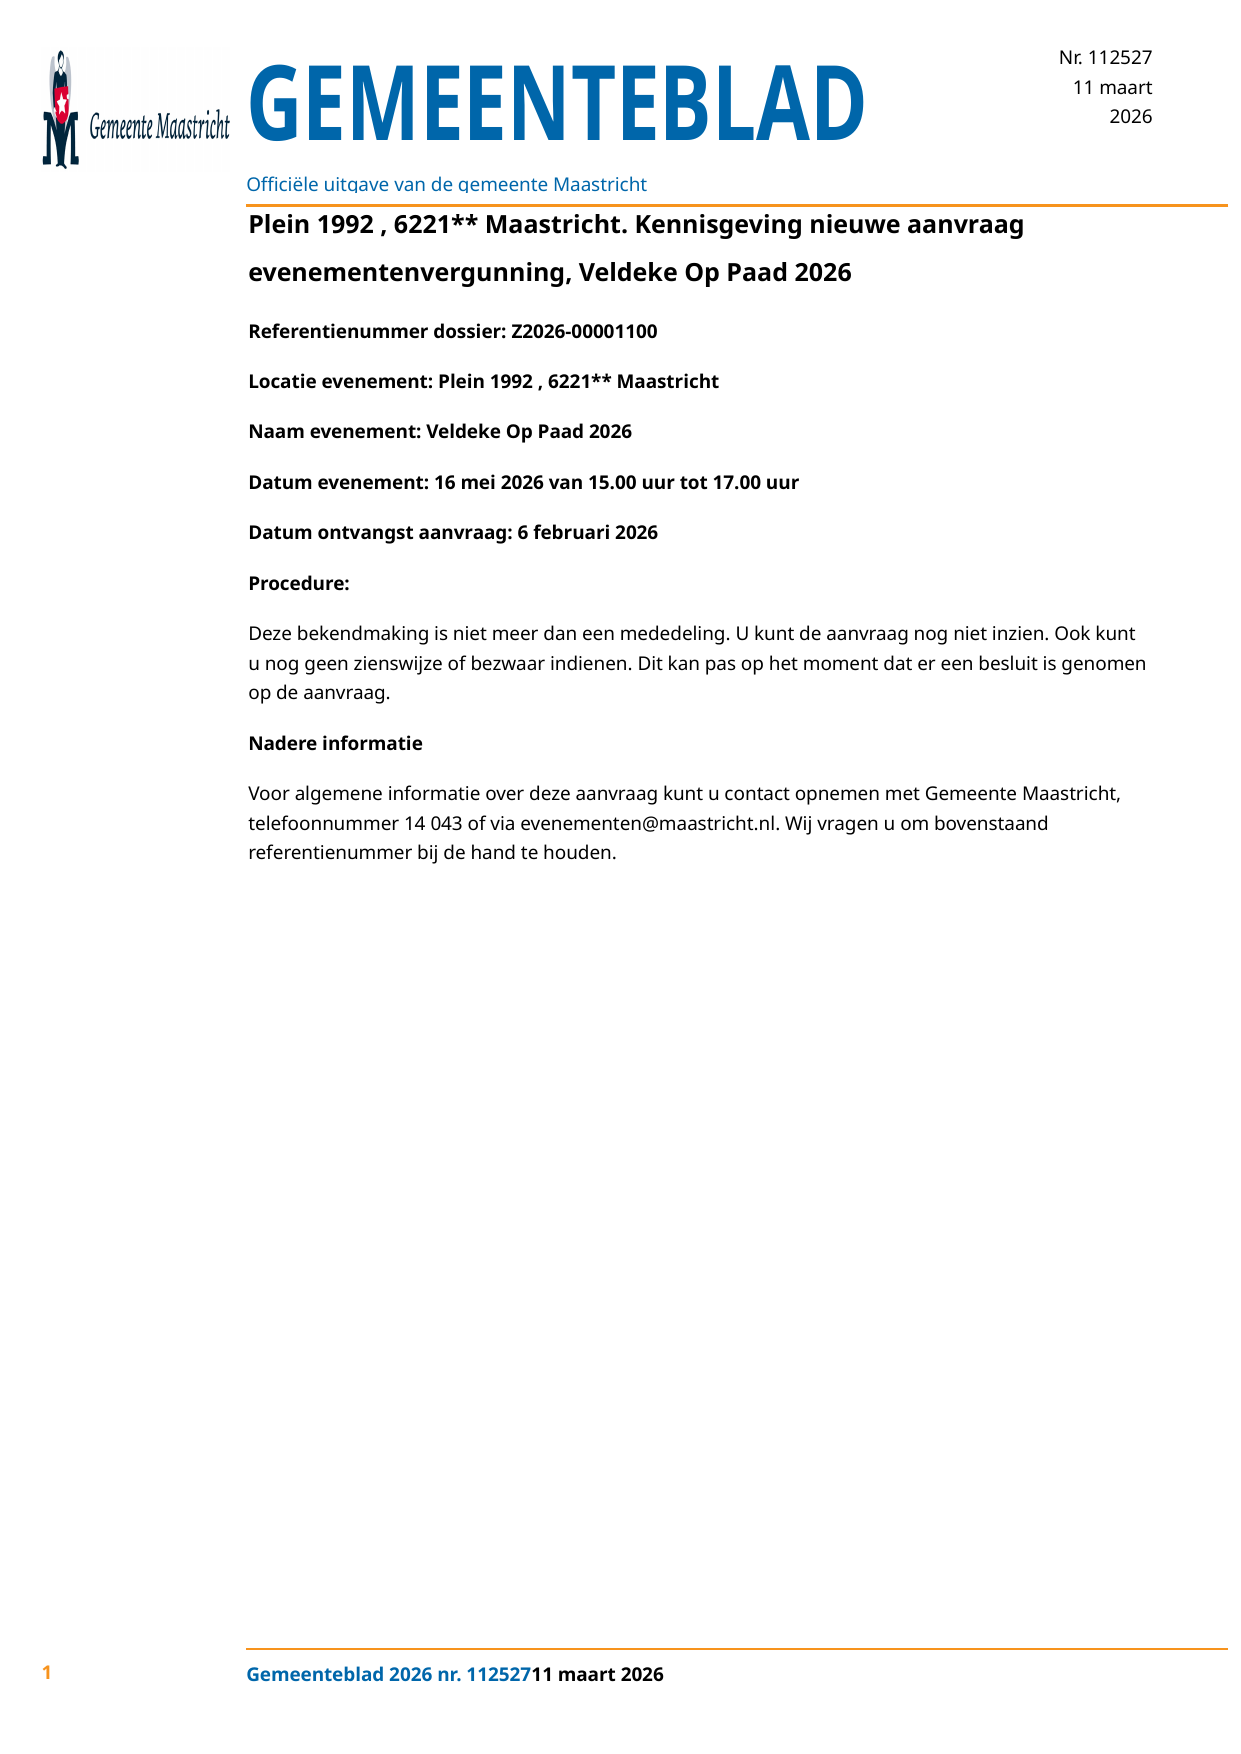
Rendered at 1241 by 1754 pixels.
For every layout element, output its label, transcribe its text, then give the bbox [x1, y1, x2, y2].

text Datum ontvangst aanvraag: 6 februari 2026 [248, 519, 1152, 545]
text Referentienummer dossier: Z2026-00001100 [248, 318, 1152, 344]
text Deze bekendmaking is niet meer dan een mededeling. U kunt de aanvraag nog niet inzien. Ook kunt u nog geen zienswijze of bezwaar indienen. Dit kan pas op het moment dat er een besluit is genomen op de aanvraag. [248, 620, 1152, 705]
picture [41, 47, 231, 172]
text Procedure: [248, 570, 1152, 596]
text Voor algemene informatie over deze aanvraag kunt u contact opnemen met Gemeente Maastricht, telefoonnummer 14 043 of via evenementen@maastricht.nl. Wij vragen u om bovenstaand referentienummer bij de hand te houden. [248, 780, 1152, 865]
text Plein 1992 , 6221** Maastricht. Kennisgeving nieuwe aanvraag evenementenvergunning, Veldeke Op Paad 2026 [248, 207, 1152, 288]
text Naam evenement: Veldeke Op Paad 2026 [248, 419, 1152, 444]
text Datum evenement: 16 mei 2026 van 15.00 uur tot 17.00 uur [248, 469, 1152, 495]
text Nadere informatie [248, 730, 1152, 756]
text Locatie evenement: Plein 1992 , 6221** Maastricht [248, 368, 1152, 394]
